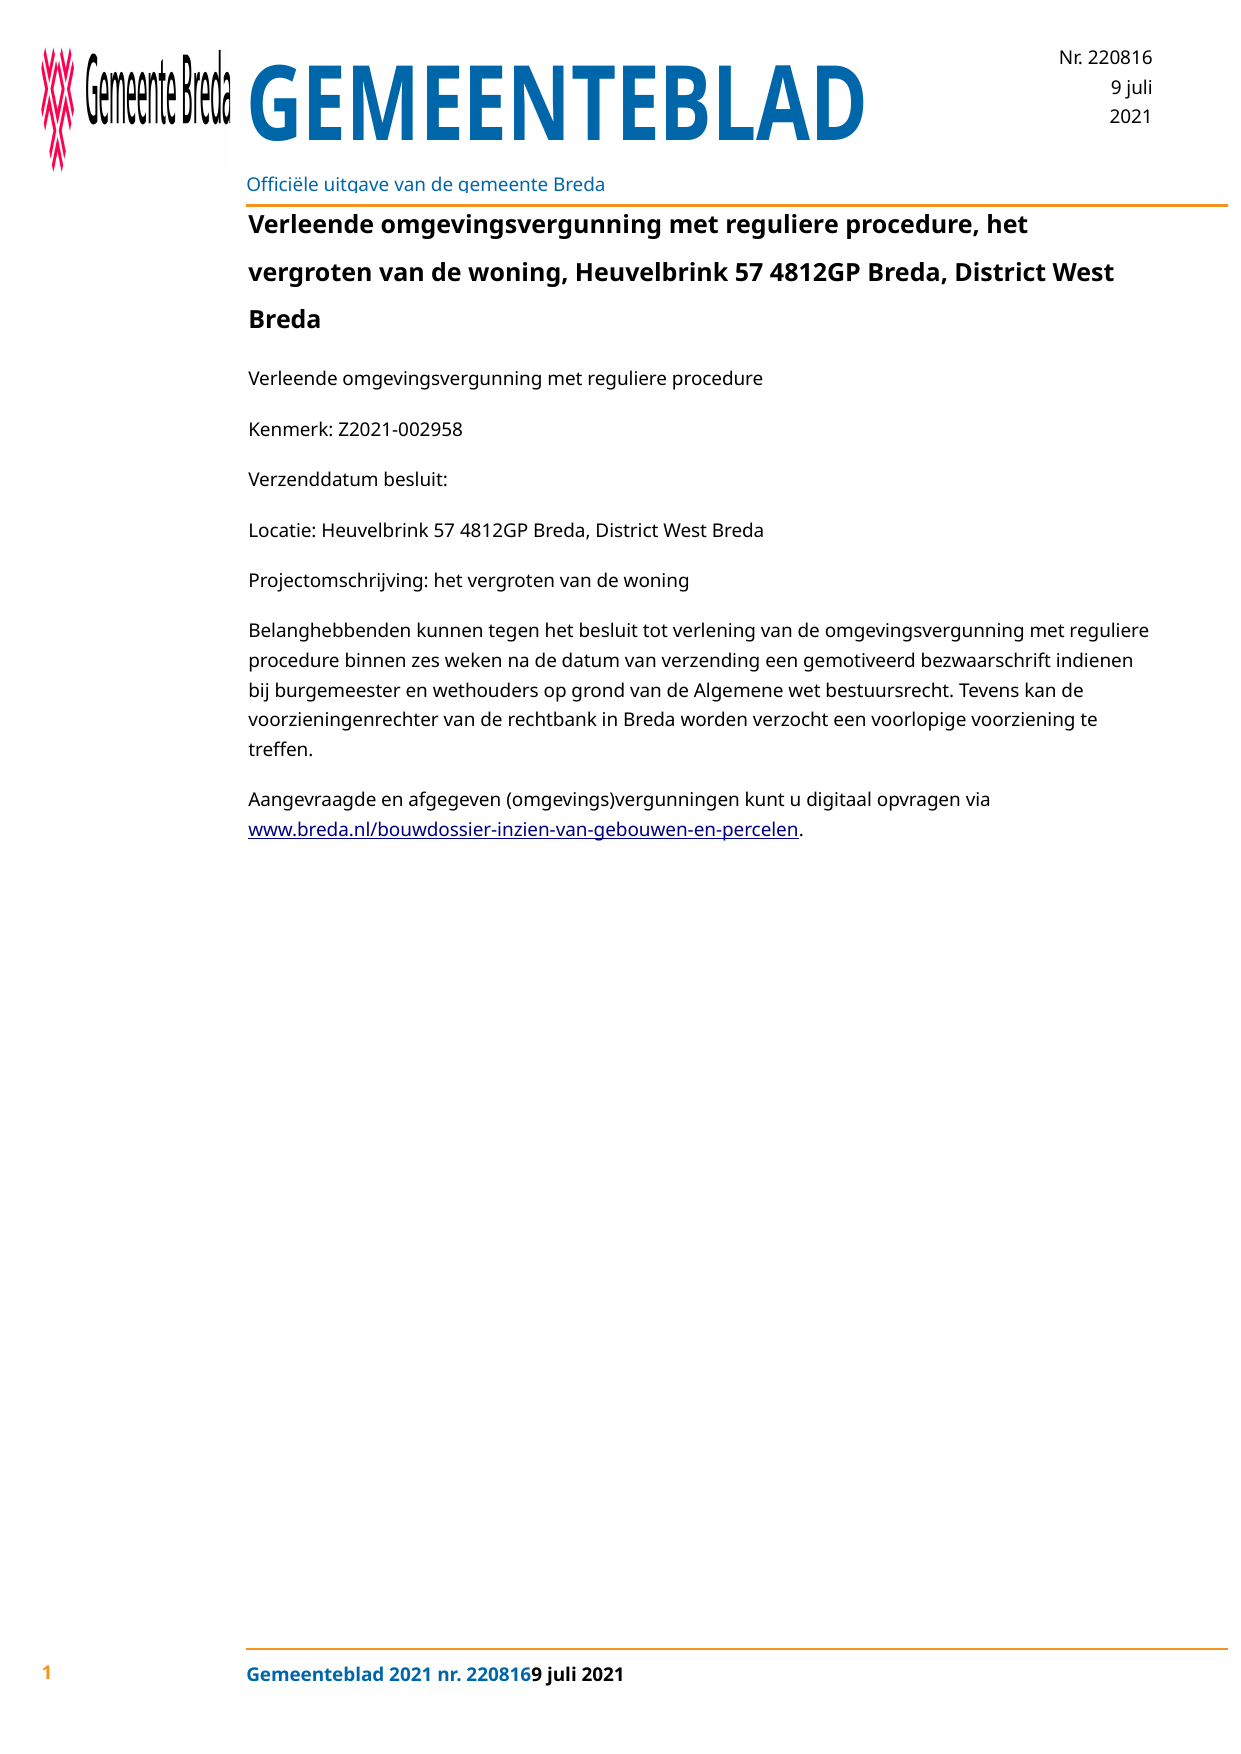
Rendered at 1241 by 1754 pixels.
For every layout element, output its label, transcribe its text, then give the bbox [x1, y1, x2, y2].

text Verleende omgevingsvergunning met reguliere procedure, het vergroten van de woning, Heuvelbrink 57 4812GP Breda, District West Breda [248, 207, 1152, 336]
text Aangevraagde en afgegeven (omgevings)vergunningen kunt u digitaal opvragen via www.breda.nl/bouwdossier-inzien-van-gebouwen-en-percelen. [248, 786, 1152, 842]
picture [41, 47, 231, 172]
text Verzenddatum besluit: [248, 466, 1152, 492]
text Belanghebbenden kunnen tegen het besluit tot verlening van de omgevingsvergunning met reguliere procedure binnen zes weken na de datum van verzending een gemotiveerd bezwaarschrift indienen bij burgemeester en wethouders op grond van de Algemene wet bestuursrecht. Tevens kan de voorzieningenrechter van de rechtbank in Breda worden verzocht een voorlopige voorziening te treffen. [248, 618, 1152, 762]
text Projectomschrijving: het vergroten van de woning [248, 567, 1152, 593]
text Verleende omgevingsvergunning met reguliere procedure [248, 366, 1152, 391]
text Locatie: Heuvelbrink 57 4812GP Breda, District West Breda [248, 517, 1152, 542]
text Kenmerk: Z2021-002958 [248, 416, 1152, 442]
